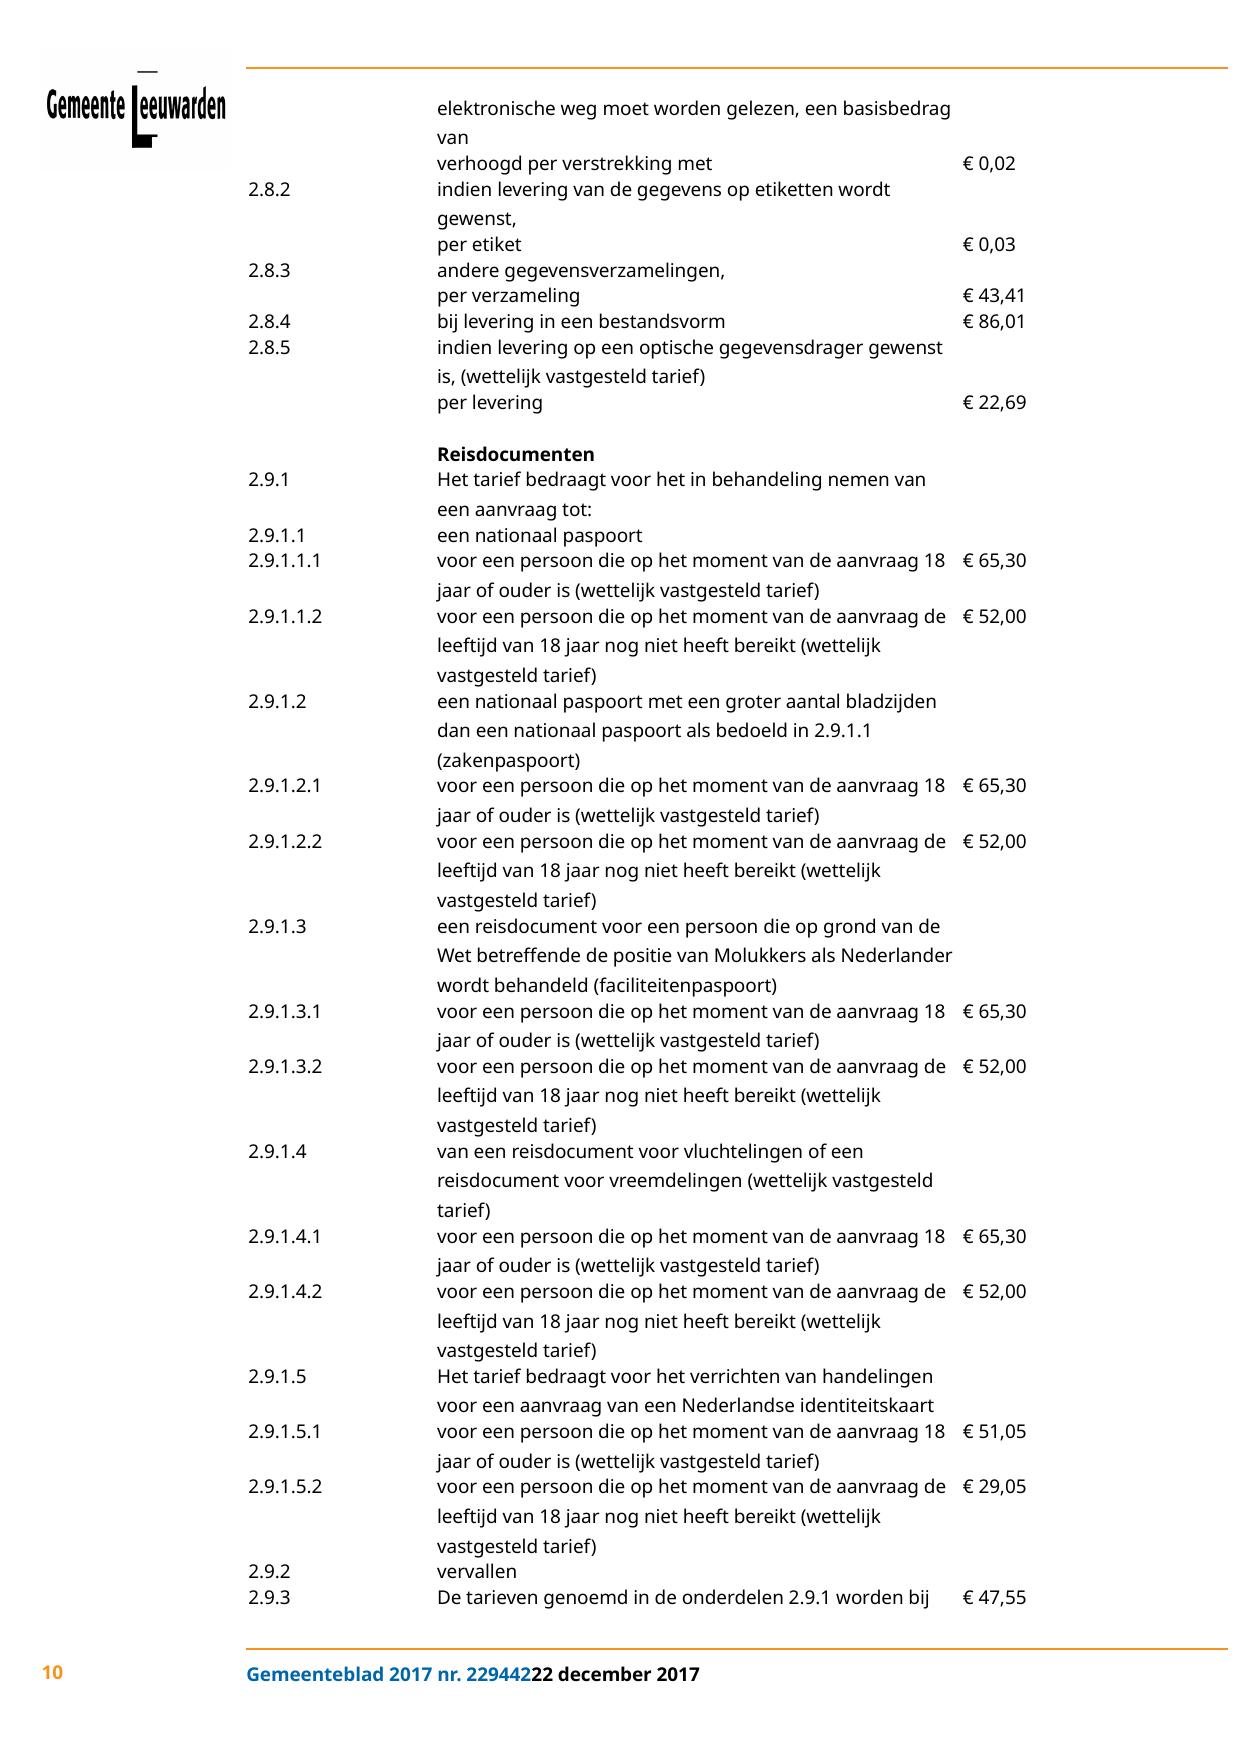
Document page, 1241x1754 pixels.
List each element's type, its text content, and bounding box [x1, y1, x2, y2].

table_cell voor een persoon die op het moment van de aanvraag de leeftijd van 18 jaar nog niet heeft bereikt (wettelijk vastgesteld tarief) [437, 1474, 963, 1559]
table_cell € 22,69 [963, 389, 1152, 415]
table_cell Reisdocumenten [437, 441, 963, 467]
table_cell [963, 257, 1152, 283]
table_cell [963, 1559, 1152, 1584]
table_cell Het tarief bedraagt voor het in behandeling nemen van een aanvraag tot: [437, 467, 963, 522]
table_cell een nationaal paspoort met een groter aantal bladzijden dan een nationaal paspoort als bedoeld in 2.9.1.1 (zakenpaspoort) [437, 688, 963, 773]
table_cell De tarieven genoemd in de onderdelen 2.9.1 worden bij [437, 1584, 963, 1610]
table_cell vervallen [437, 1559, 963, 1584]
table_cell € 0,02 [963, 150, 1152, 176]
table_cell € 52,00 [963, 1278, 1152, 1363]
table_cell [248, 95, 437, 150]
table_cell 2.9.1.4.2 [248, 1278, 437, 1363]
table_cell voor een persoon die op het moment van de aanvraag de leeftijd van 18 jaar nog niet heeft bereikt (wettelijk vastgesteld tarief) [437, 828, 963, 913]
table_cell 2.9.1.1.2 [248, 603, 437, 688]
table_cell 2.8.2 [248, 176, 437, 231]
table_cell 2.9.1.5.2 [248, 1474, 437, 1559]
table_cell andere gegevensverzamelingen, [437, 257, 963, 283]
table_cell per etiket [437, 231, 963, 257]
table_cell [963, 467, 1152, 522]
table_cell € 51,05 [963, 1419, 1152, 1474]
table_cell indien levering van de gegevens op etiketten wordt gewenst, [437, 176, 963, 231]
table_cell indien levering op een optische gegevensdrager gewenst is, (wettelijk vastgesteld tarief) [437, 334, 963, 389]
table_cell [963, 415, 1152, 441]
table_cell voor een persoon die op het moment van de aanvraag 18 jaar of ouder is (wettelijk vastgesteld tarief) [437, 548, 963, 603]
table_cell per levering [437, 389, 963, 415]
table_cell een reisdocument voor een persoon die op grond van de Wet betreffende de positie van Molukkers als Nederlander wordt behandeld (faciliteitenpaspoort) [437, 913, 963, 998]
table_cell voor een persoon die op het moment van de aanvraag 18 jaar of ouder is (wettelijk vastgesteld tarief) [437, 998, 963, 1053]
table_cell elektronische weg moet worden gelezen, een basisbedrag van [437, 95, 963, 150]
table_cell 2.9.1.4 [248, 1138, 437, 1223]
table_cell 2.9.2 [248, 1559, 437, 1584]
table_cell verhoogd per verstrekking met [437, 150, 963, 176]
table_cell voor een persoon die op het moment van de aanvraag de leeftijd van 18 jaar nog niet heeft bereikt (wettelijk vastgesteld tarief) [437, 1053, 963, 1138]
table_cell [963, 688, 1152, 773]
table_cell 2.8.4 [248, 308, 437, 334]
table_cell [248, 415, 437, 441]
table_cell Het tarief bedraagt voor het verrichten van handelingen voor een aanvraag van een Nederlandse identiteitskaart [437, 1363, 963, 1418]
table_cell € 65,30 [963, 773, 1152, 828]
table_cell € 86,01 [963, 308, 1152, 334]
table_cell 2.9.1.4.1 [248, 1223, 437, 1278]
table_cell voor een persoon die op het moment van de aanvraag 18 jaar of ouder is (wettelijk vastgesteld tarief) [437, 1419, 963, 1474]
table_cell per verzameling [437, 283, 963, 308]
table_cell voor een persoon die op het moment van de aanvraag de leeftijd van 18 jaar nog niet heeft bereikt (wettelijk vastgesteld tarief) [437, 1278, 963, 1363]
table_cell € 0,03 [963, 231, 1152, 257]
table_cell [437, 415, 963, 441]
table_cell [248, 389, 437, 415]
table_cell 2.9.3 [248, 1584, 437, 1610]
table_cell € 65,30 [963, 1223, 1152, 1278]
table_cell [248, 283, 437, 308]
picture [41, 47, 231, 172]
table_cell [248, 441, 437, 467]
table_cell 2.9.1.3.2 [248, 1053, 437, 1138]
table_cell 2.8.3 [248, 257, 437, 283]
table_cell € 47,55 [963, 1584, 1152, 1610]
table_cell € 52,00 [963, 1053, 1152, 1138]
table_cell voor een persoon die op het moment van de aanvraag 18 jaar of ouder is (wettelijk vastgesteld tarief) [437, 773, 963, 828]
table_cell 2.9.1.1 [248, 522, 437, 548]
table_cell € 65,30 [963, 548, 1152, 603]
table_cell 2.9.1.2.2 [248, 828, 437, 913]
table_cell [963, 176, 1152, 231]
table_cell € 65,30 [963, 998, 1152, 1053]
table_cell [963, 441, 1152, 467]
table_cell van een reisdocument voor vluchtelingen of een reisdocument voor vreemdelingen (wettelijk vastgesteld tarief) [437, 1138, 963, 1223]
table_cell 2.9.1.5 [248, 1363, 437, 1418]
table_cell [963, 334, 1152, 389]
table_cell [248, 150, 437, 176]
table_cell [963, 913, 1152, 998]
table_cell voor een persoon die op het moment van de aanvraag 18 jaar of ouder is (wettelijk vastgesteld tarief) [437, 1223, 963, 1278]
table_cell een nationaal paspoort [437, 522, 963, 548]
table_cell [963, 522, 1152, 548]
table_cell voor een persoon die op het moment van de aanvraag de leeftijd van 18 jaar nog niet heeft bereikt (wettelijk vastgesteld tarief) [437, 603, 963, 688]
table_cell [963, 1138, 1152, 1223]
table_cell bij levering in een bestandsvorm [437, 308, 963, 334]
table_cell € 29,05 [963, 1474, 1152, 1559]
table_cell [963, 1363, 1152, 1418]
table_cell 2.9.1.2.1 [248, 773, 437, 828]
table_cell 2.9.1 [248, 467, 437, 522]
table_cell 2.9.1.3 [248, 913, 437, 998]
table_cell € 52,00 [963, 603, 1152, 688]
table_cell € 52,00 [963, 828, 1152, 913]
table_cell 2.8.5 [248, 334, 437, 389]
table_cell [248, 231, 437, 257]
table_cell € 43,41 [963, 283, 1152, 308]
table_cell 2.9.1.5.1 [248, 1419, 437, 1474]
table_cell 2.9.1.3.1 [248, 998, 437, 1053]
table_cell 2.9.1.1.1 [248, 548, 437, 603]
table_cell 2.9.1.2 [248, 688, 437, 773]
table_cell [963, 95, 1152, 150]
